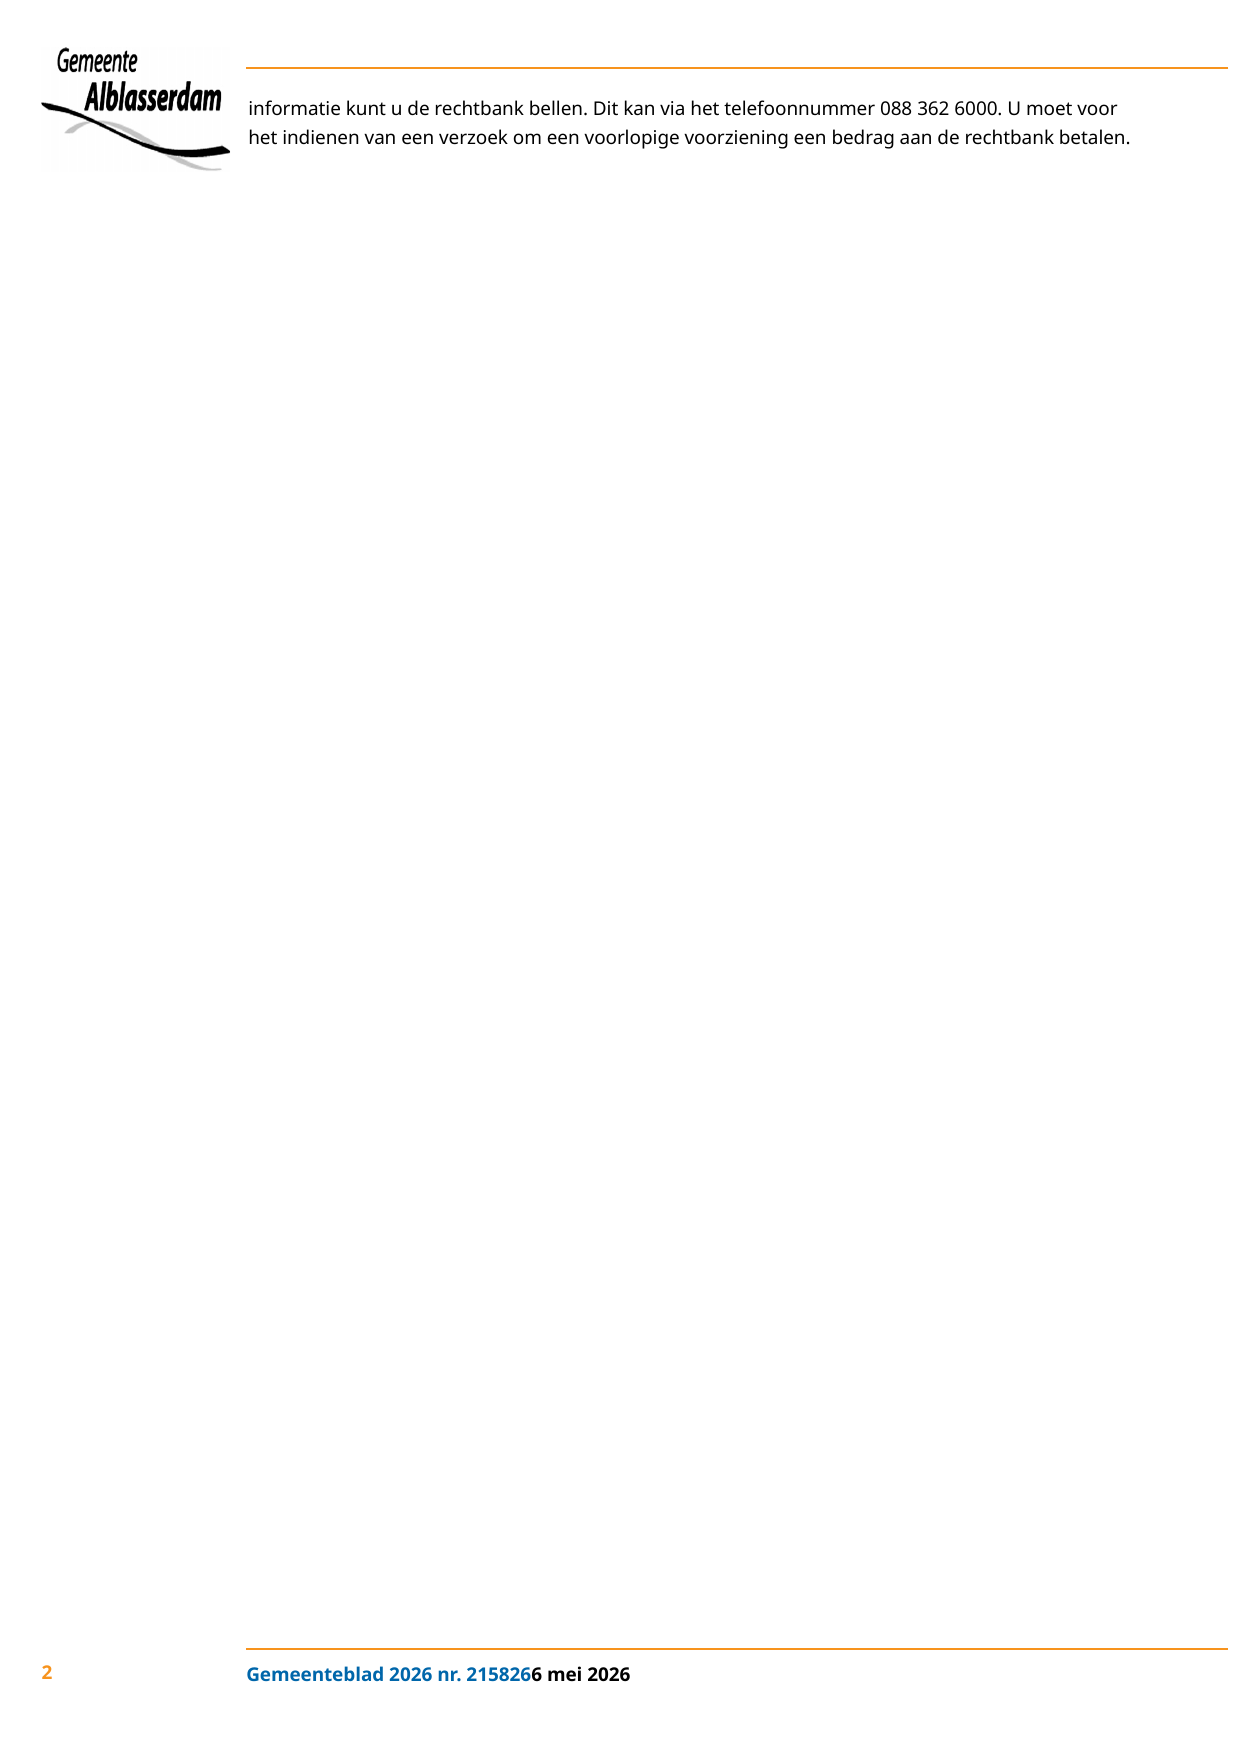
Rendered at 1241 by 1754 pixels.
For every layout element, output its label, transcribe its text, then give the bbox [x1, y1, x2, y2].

picture [41, 47, 231, 172]
text informatie kunt u de rechtbank bellen. Dit kan via het telefoonnummer 088 362 6000. U moet voor het indienen van een verzoek om een voorlopige voorziening een bedrag aan de rechtbank betalen. [248, 95, 1152, 150]
